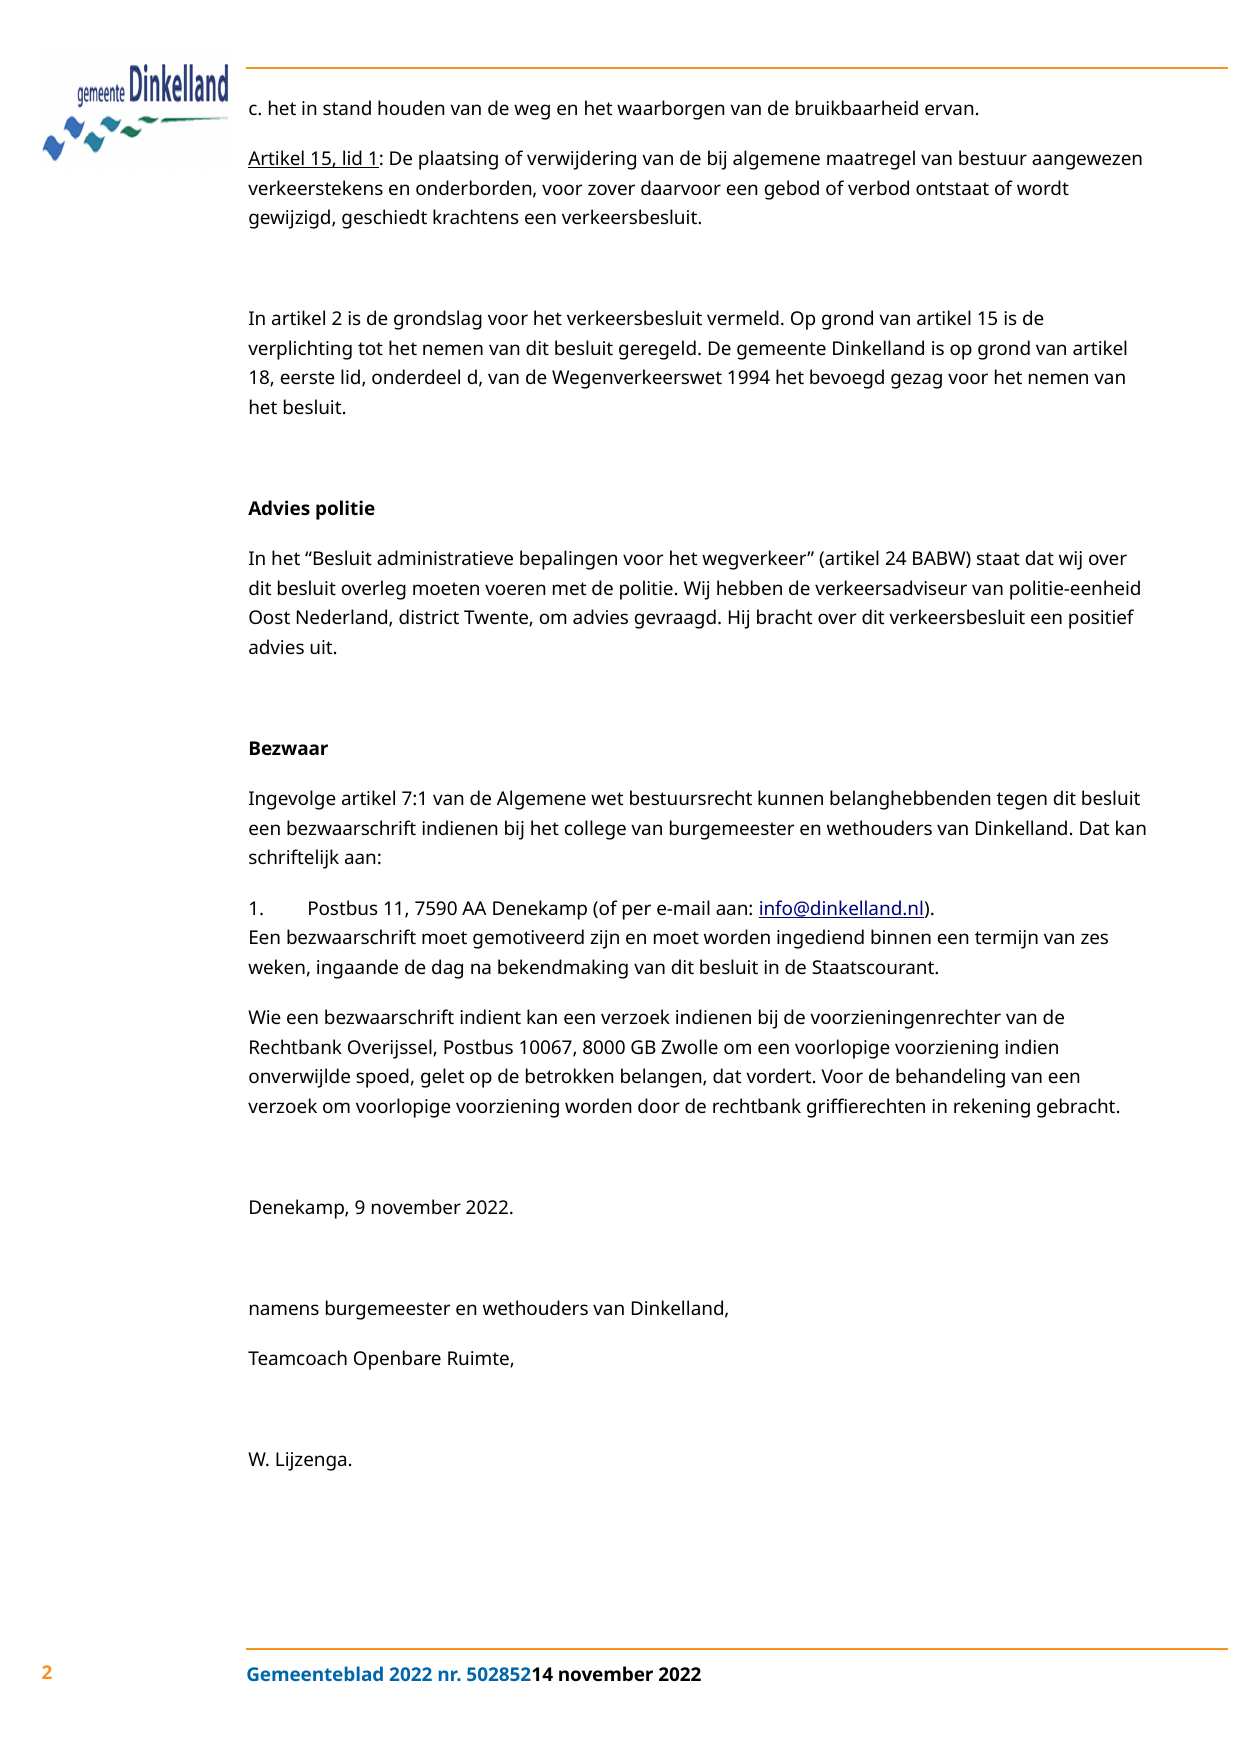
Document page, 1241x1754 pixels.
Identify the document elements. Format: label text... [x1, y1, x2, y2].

text Een bezwaarschrift moet gemotiveerd zijn en moet worden ingediend binnen een termijn van zes weken, ingaande de dag na bekendmaking van dit besluit in de Staatscourant. [248, 924, 1152, 980]
text In artikel 2 is de grondslag voor het verkeersbesluit vermeld. Op grond van artikel 15 is de verplichting tot het nemen van dit besluit geregeld. De gemeente Dinkelland is op grond van artikel 18, eerste lid, onderdeel d, van de Wegenverkeerswet 1994 het bevoegd gezag voor het nemen van het besluit. [248, 305, 1152, 420]
text Artikel 15, lid 1: De plaatsing of verwijdering van de bij algemene maatregel van bestuur aangewezen verkeerstekens en onderborden, voor zover daarvoor een gebod of verbod ontstaat of wordt gewijzigd, geschiedt krachtens een verkeersbesluit. [248, 145, 1152, 230]
picture [41, 47, 231, 172]
text In het “Besluit administratieve bepalingen voor het wegverkeer” (artikel 24 BABW) staat dat wij over dit besluit overleg moeten voeren met de politie. Wij hebben de verkeersadviseur van politie-eenheid Oost Nederland, district Twente, om advies gevraagd. Hij bracht over dit verkeersbesluit een positief advies uit. [248, 545, 1152, 660]
text c. het in stand houden van de weg en het waarborgen van de bruikbaarheid ervan. [248, 95, 1152, 121]
text Wie een bezwaarschrift indient kan een verzoek indienen bij de voorzieningenrechter van de Rechtbank Overijssel, Postbus 10067, 8000 GB Zwolle om een voorlopige voorziening indien onverwijlde spoed, gelet op de betrokken belangen, dat vordert. Voor de behandeling van een verzoek om voorlopige voorziening worden door de rechtbank griffierechten in rekening gebracht. [248, 1004, 1152, 1119]
text W. Lijzenga. [248, 1446, 1152, 1472]
text Teamcoach Openbare Ruimte, [248, 1345, 1152, 1371]
text namens burgemeester en wethouders van Dinkelland, [248, 1295, 1152, 1321]
text Bezwaar [248, 735, 1152, 761]
list Postbus 11, 7590 AA Denekamp (of per e-mail aan: info@dinkelland.nl). [248, 895, 1152, 921]
text Denekamp, 9 november 2022. [248, 1194, 1152, 1220]
text Ingevolge artikel 7:1 van de Algemene wet bestuursrecht kunnen belanghebbenden tegen dit besluit een bezwaarschrift indienen bij het college van burgemeester en wethouders van Dinkelland. Dat kan schriftelijk aan: [248, 785, 1152, 870]
text Advies politie [248, 495, 1152, 521]
